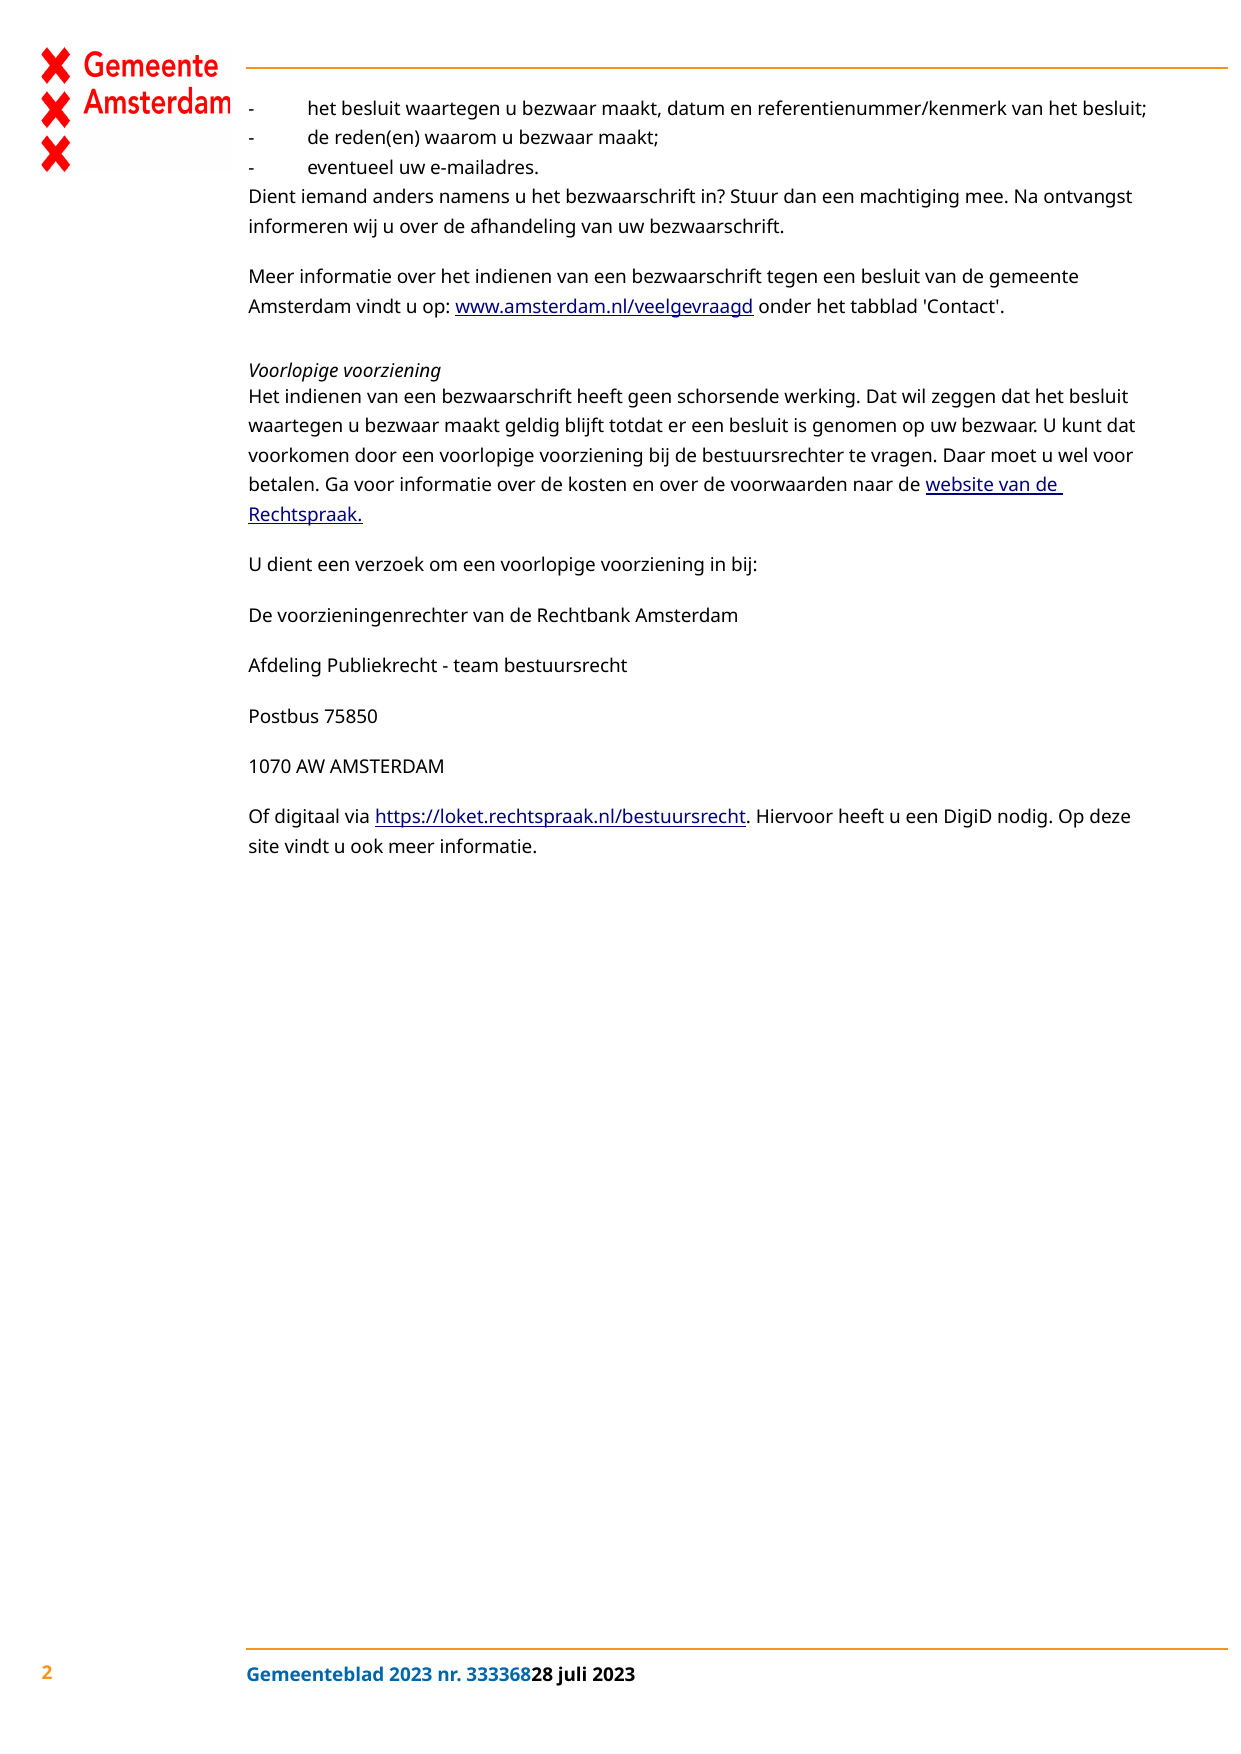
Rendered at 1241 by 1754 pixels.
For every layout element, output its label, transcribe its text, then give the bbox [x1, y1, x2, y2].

list de reden(en) waarom u bezwaar maakt; [248, 124, 1152, 150]
picture [41, 47, 231, 172]
text Meer informatie over het indienen van een bezwaarschrift tegen een besluit van de gemeente Amsterdam vindt u op: www.amsterdam.nl/veelgevraagd onder het tabblad 'Contact'. [248, 263, 1152, 319]
text Postbus 75850 [248, 703, 1152, 728]
text Het indienen van een bezwaarschrift heeft geen schorsende werking. Dat wil zeggen dat het besluit waartegen u bezwaar maakt geldig blijft totdat er een besluit is genomen op uw bezwaar. U kunt dat voorkomen door een voorlopige voorziening bij de bestuursrechter te vragen. Daar moet u wel voor betalen. Ga voor informatie over de kosten en over de voorwaarden naar de website van de Rechtspraak. [248, 383, 1152, 527]
list het besluit waartegen u bezwaar maakt, datum en referentienummer/kenmerk van het besluit; [248, 95, 1152, 121]
text De voorzieningenrechter van de Rechtbank Amsterdam [248, 602, 1152, 628]
text Of digitaal via https://loket.rechtspraak.nl/bestuursrecht. Hiervoor heeft u een DigiD nodig. Op deze site vindt u ook meer informatie. [248, 804, 1152, 859]
text Afdeling Publiekrecht - team bestuursrecht [248, 652, 1152, 678]
list eventueel uw e-mailadres. [248, 154, 1152, 180]
text Voorlopige voorziening [248, 357, 1152, 383]
text U dient een verzoek om een voorlopige voorziening in bij: [248, 552, 1152, 577]
text Dient iemand anders namens u het bezwaarschrift in? Stuur dan een machtiging mee. Na ontvangst informeren wij u over de afhandeling van uw bezwaarschrift. [248, 183, 1152, 239]
text 1070 AW AMSTERDAM [248, 753, 1152, 779]
